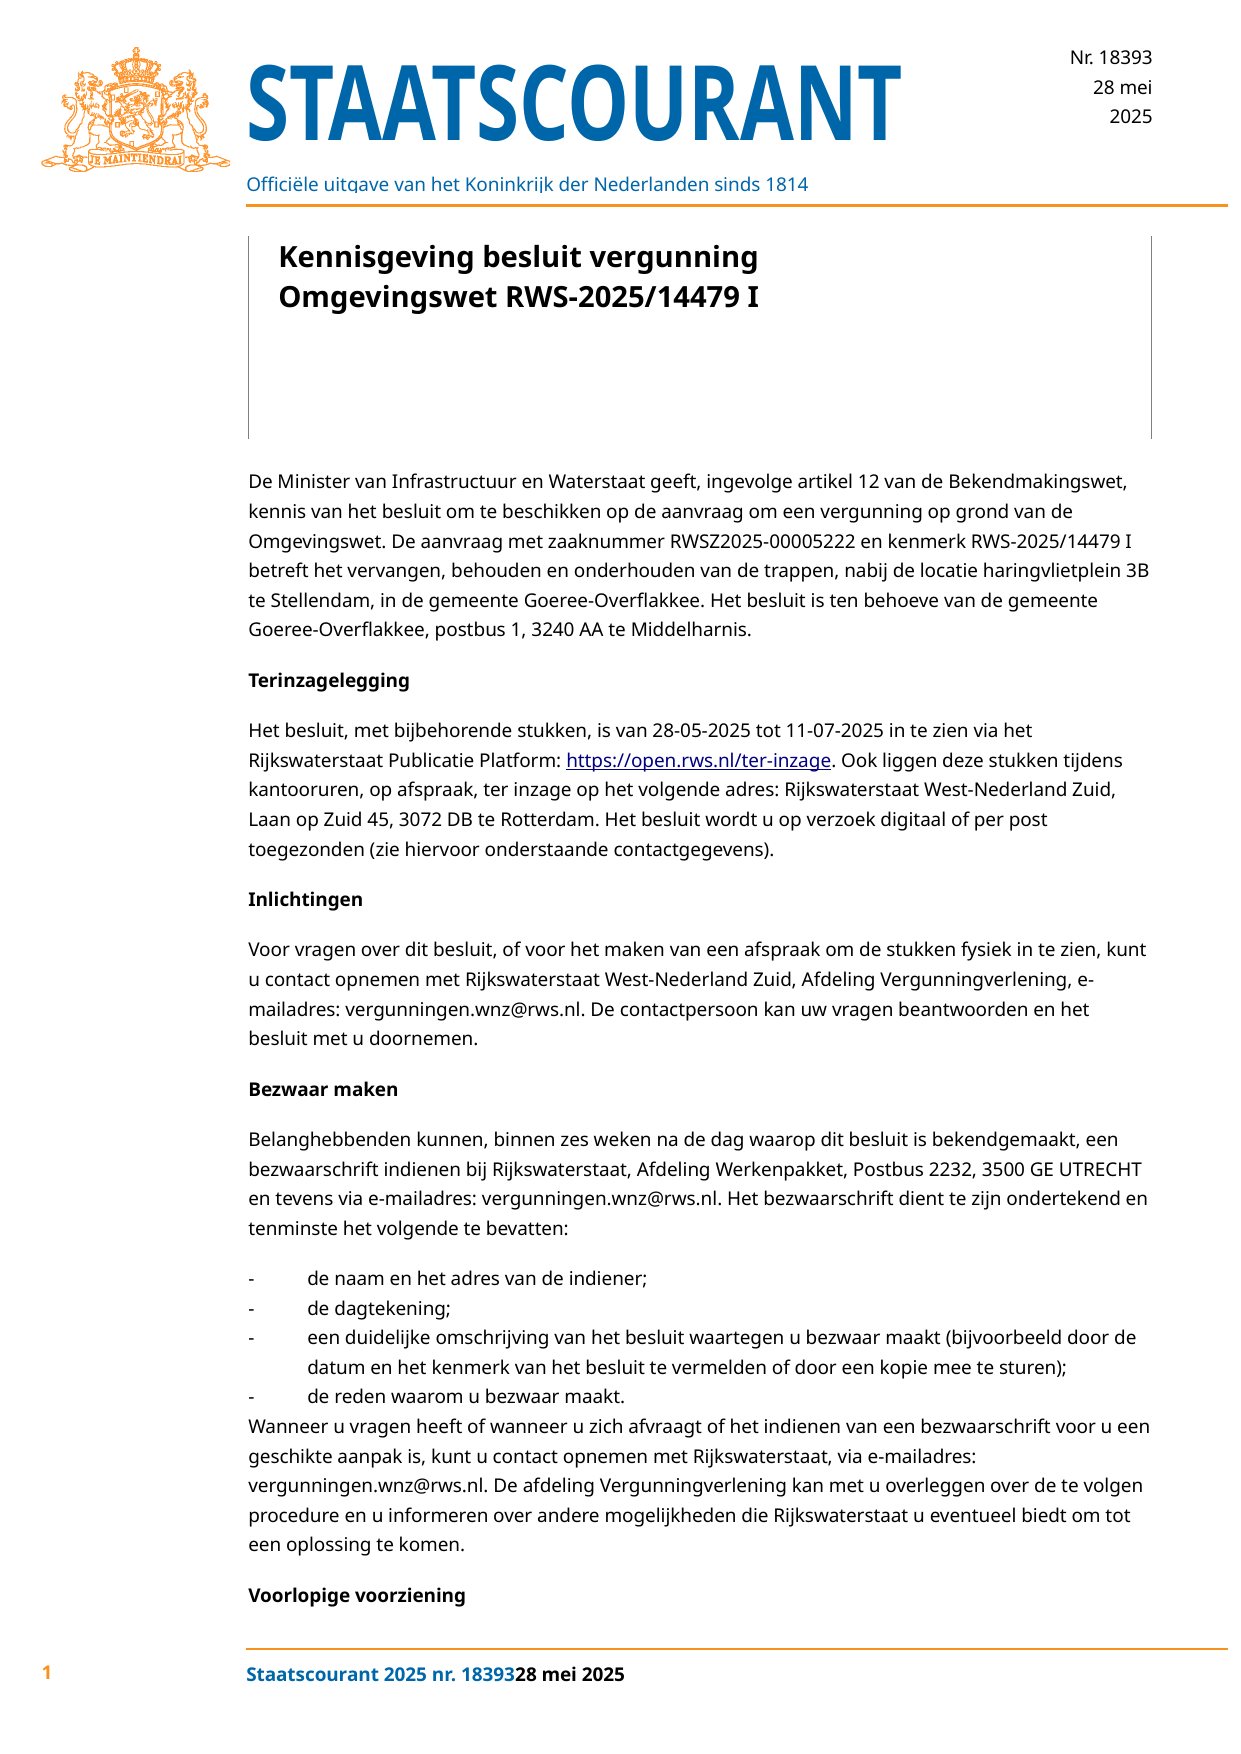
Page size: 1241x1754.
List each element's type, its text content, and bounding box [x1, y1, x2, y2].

text Wanneer u vragen heeft of wanneer u zich afvraagt of het indienen van een bezwaarschrift voor u een geschikte aanpak is, kunt u contact opnemen met Rijkswaterstaat, via e-mailadres: vergunningen.wnz@rws.nl. De afdeling Vergunningverlening kan met u overleggen over de te volgen procedure en u informeren over andere mogelijkheden die Rijkswaterstaat u eventueel biedt om tot een oplossing te komen. [248, 1413, 1152, 1557]
table_header Kennisgeving besluit vergunning Omgevingswet RWS-2025/14479 I [249, 236, 850, 439]
text Bezwaar maken [248, 1076, 1152, 1101]
list de reden waarom u bezwaar maakt. [248, 1384, 1152, 1409]
list de naam en het adres van de indiener; [248, 1265, 1152, 1291]
picture [912, 236, 1090, 414]
text De Minister van Infrastructuur en Waterstaat geeft, ingevolge artikel 12 van de Bekendmakingswet, kennis van het besluit om te beschikken op de aanvraag om een vergunning op grond van de Omgevingswet. De aanvraag met zaaknummer RWSZ2025-00005222 en kenmerk RWS-2025/14479 I betreft het vervangen, behouden en onderhouden van de trappen, nabij de locatie haringvlietplein 3B te Stellendam, in de gemeente Goeree-Overflakkee. Het besluit is ten behoeve van de gemeente Goeree-Overflakkee, postbus 1, 3240 AA te Middelharnis. [248, 469, 1152, 642]
table_header [850, 236, 912, 413]
text Voor vragen over dit besluit, of voor het maken van een afspraak om de stukken fysiek in te zien, kunt u contact opnemen met Rijkswaterstaat West-Nederland Zuid, Afdeling Vergunningverlening, e-mailadres: vergunningen.wnz@rws.nl. De contactpersoon kan uw vragen beantwoorden en het besluit met u doornemen. [248, 937, 1152, 1051]
list een duidelijke omschrijving van het besluit waartegen u bezwaar maakt (bijvoorbeeld door de datum en het kenmerk van het besluit te vermelden of door een kopie mee te sturen); [248, 1324, 1152, 1380]
table_header [1090, 236, 1151, 413]
text Inlichtingen [248, 886, 1152, 912]
table_header [850, 414, 1151, 439]
text Voorlopige voorziening [248, 1582, 1152, 1608]
text Belanghebbenden kunnen, binnen zes weken na de dag waarop dit besluit is bekendgemaakt, een bezwaarschrift indienen bij Rijkswaterstaat, Afdeling Werkenpakket, Postbus 2232, 3500 GE UTRECHT en tevens via e-mailadres: vergunningen.wnz@rws.nl. Het bezwaarschrift dient te zijn ondertekend en tenminste het volgende te bevatten: [248, 1126, 1152, 1241]
text Terinzagelegging [248, 667, 1152, 693]
text Het besluit, met bijbehorende stukken, is van 28-05-2025 tot 11-07-2025 in te zien via het Rijkswaterstaat Publicatie Platform: https://open.rws.nl/ter-inzage. Ook liggen deze stukken tijdens kantooruren, op afspraak, ter inzage op het volgende adres: Rijkswaterstaat West-Nederland Zuid, Laan op Zuid 45, 3072 DB te Rotterdam. Het besluit wordt u op verzoek digitaal of per post toegezonden (zie hiervoor onderstaande contactgegevens). [248, 717, 1152, 861]
list de dagtekening; [248, 1295, 1152, 1321]
picture [41, 47, 231, 172]
